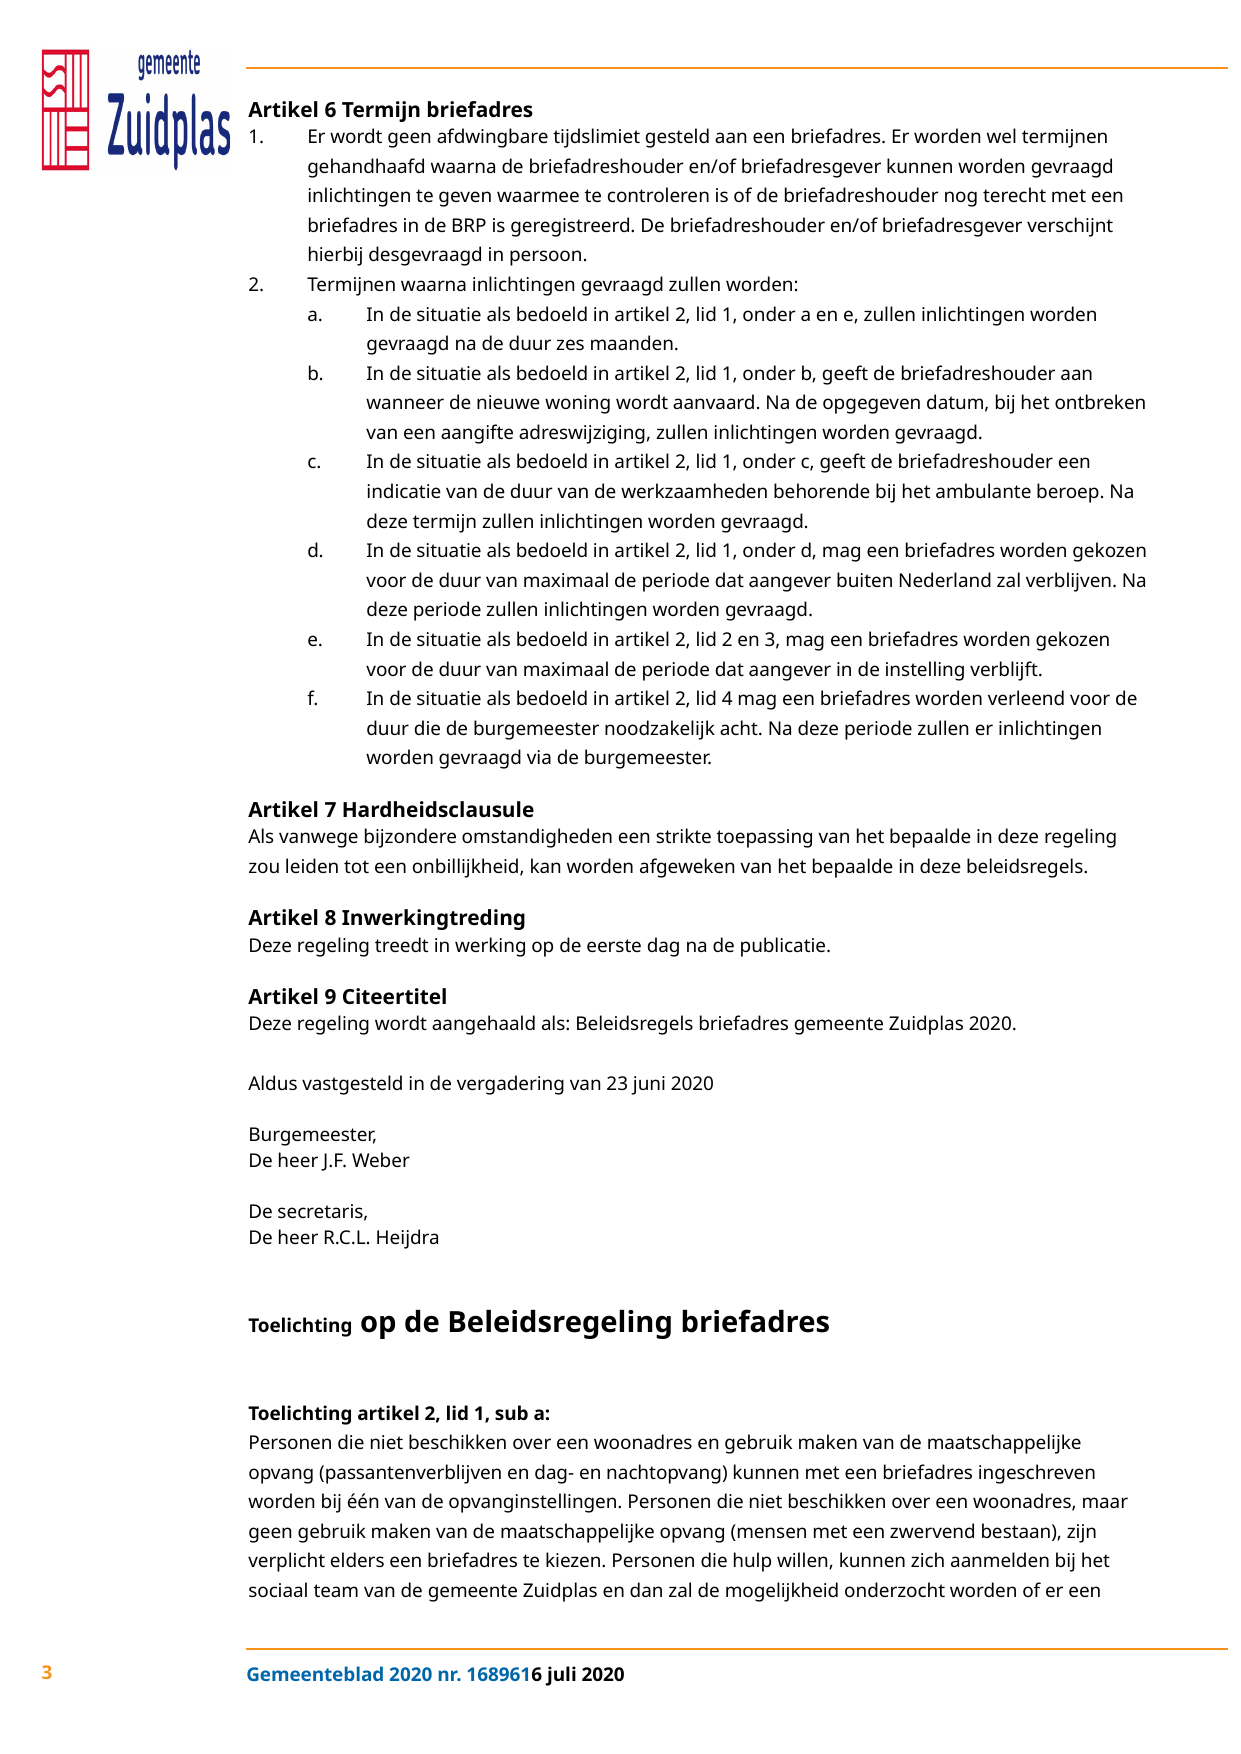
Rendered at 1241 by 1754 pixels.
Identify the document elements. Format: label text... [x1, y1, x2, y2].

text De heer R.C.L. Heijdra [248, 1224, 1152, 1250]
list In de situatie als bedoeld in artikel 2, lid 1, onder d, mag een briefadres worden gekozen voor de duur van maximaal de periode dat aangever buiten Nederland zal verblijven. Na deze periode zullen inlichtingen worden gevraagd. [307, 537, 1152, 622]
picture [41, 47, 231, 172]
text Burgemeester, [248, 1121, 1152, 1147]
text Artikel 6 Termijn briefadres [248, 95, 1152, 123]
text De heer J.F. Weber [248, 1147, 1152, 1173]
text De secretaris, [248, 1198, 1152, 1224]
list In de situatie als bedoeld in artikel 2, lid 4 mag een briefadres worden verleend voor de duur die de burgemeester noodzakelijk acht. Na deze periode zullen er inlichtingen worden gevraagd via de burgemeester. [307, 685, 1152, 770]
list In de situatie als bedoeld in artikel 2, lid 1, onder c, geeft de briefadreshouder een indicatie van de duur van de werkzaamheden behorende bij het ambulante beroep. Na deze termijn zullen inlichtingen worden gevraagd. [307, 449, 1152, 533]
list Termijnen waarna inlichtingen gevraagd zullen worden: [248, 271, 1152, 297]
text Toelichting artikel 2, lid 1, sub a: [248, 1400, 1152, 1426]
text Als vanwege bijzondere omstandigheden een strikte toepassing van het bepaalde in deze regeling zou leiden tot een onbillijkheid, kan worden afgeweken van het bepaalde in deze beleidsregels. [248, 823, 1152, 879]
list Er wordt geen afdwingbare tijdslimiet gesteld aan een briefadres. Er worden wel termijnen gehandhaafd waarna de briefadreshouder en/of briefadresgever kunnen worden gevraagd inlichtingen te geven waarmee te controleren is of de briefadreshouder nog terecht met een briefadres in de BRP is geregistreerd. De briefadreshouder en/of briefadresgever verschijnt hierbij desgevraagd in persoon. [248, 123, 1152, 267]
text Artikel 9 Citeertitel [248, 982, 1152, 1011]
text Personen die niet beschikken over een woonadres en gebruik maken van de maatschappelijke opvang (passantenverblijven en dag- en nachtopvang) kunnen met een briefadres ingeschreven worden bij één van de opvanginstellingen. Personen die niet beschikken over een woonadres, maar geen gebruik maken van de maatschappelijke opvang (mensen met een zwervend bestaan), zijn verplicht elders een briefadres te kiezen. Personen die hulp willen, kunnen zich aanmelden bij het sociaal team van de gemeente Zuidplas en dan zal de mogelijkheid onderzocht worden of er een [248, 1429, 1152, 1603]
text Deze regeling treedt in werking op de eerste dag na de publicatie. [248, 932, 1152, 957]
text Artikel 7 Hardheidsclausule [248, 795, 1152, 823]
list In de situatie als bedoeld in artikel 2, lid 1, onder b, geeft de briefadreshouder aan wanneer de nieuwe woning wordt aanvaard. Na de opgegeven datum, bij het ontbreken van een aangifte adreswijziging, zullen inlichtingen worden gevraagd. [307, 360, 1152, 445]
list In de situatie als bedoeld in artikel 2, lid 1, onder a en e, zullen inlichtingen worden gevraagd na de duur zes maanden. [307, 301, 1152, 356]
text Aldus vastgesteld in de vergadering van 23 juni 2020 [248, 1070, 1152, 1096]
text Deze regeling wordt aangehaald als: Beleidsregels briefadres gemeente Zuidplas 2020. [248, 1011, 1152, 1036]
text Toelichting op de Beleidsregeling briefadres [248, 1301, 1152, 1341]
text Artikel 8 Inwerkingtreding [248, 903, 1152, 932]
list In de situatie als bedoeld in artikel 2, lid 2 en 3, mag een briefadres worden gekozen voor de duur van maximaal de periode dat aangever in de instelling verblijft. [307, 626, 1152, 681]
